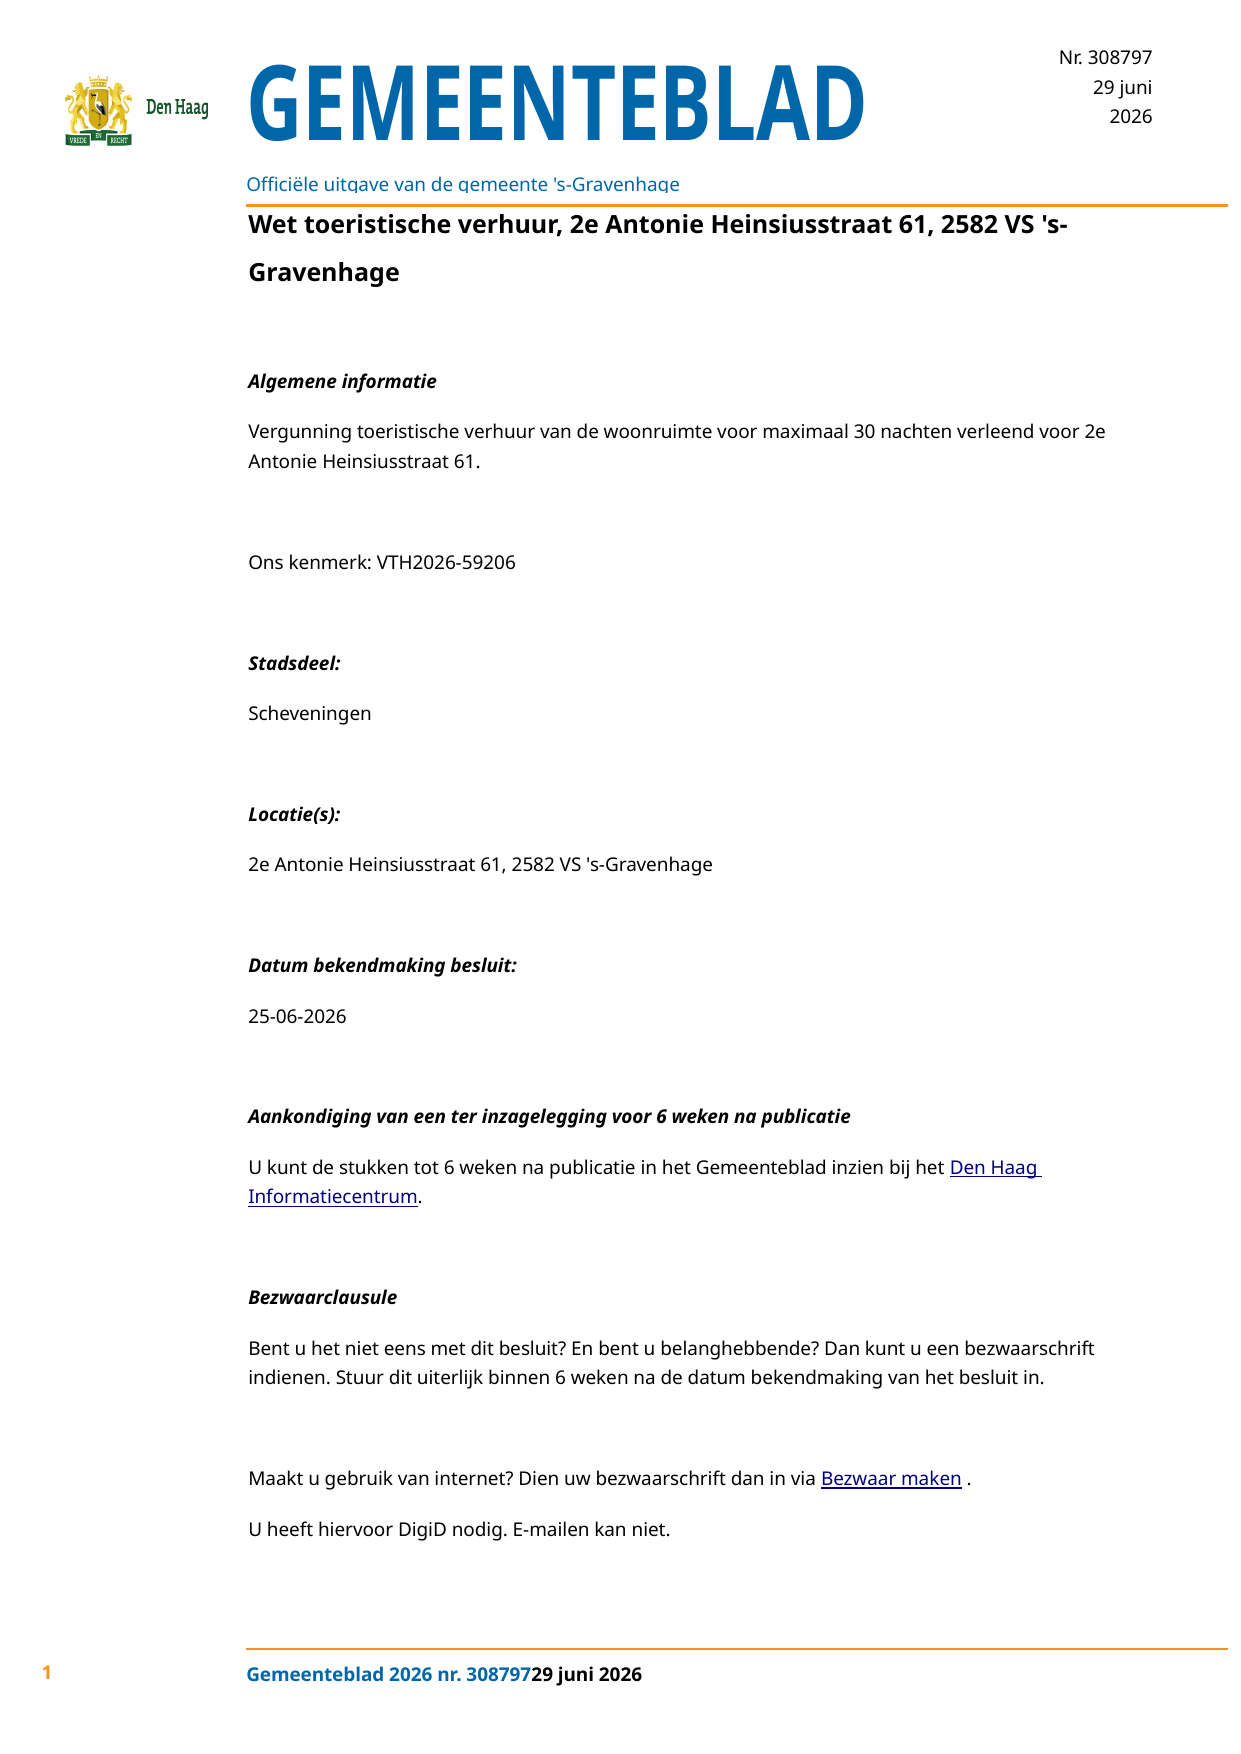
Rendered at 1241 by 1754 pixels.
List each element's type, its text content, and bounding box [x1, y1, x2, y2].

text Locatie(s): [248, 801, 1152, 827]
text 2e Antonie Heinsiusstraat 61, 2582 VS 's-Gravenhage [248, 852, 1152, 877]
text Vergunning toeristische verhuur van de woonruimte voor maximaal 30 nachten verleend voor 2e Antonie Heinsiusstraat 61. [248, 419, 1152, 474]
text Aankondiging van een ter inzagelegging voor 6 weken na publicatie [248, 1104, 1152, 1129]
text Bent u het niet eens met dit besluit? En bent u belanghebbende? Dan kunt u een bezwaarschrift indienen. Stuur dit uiterlijk binnen 6 weken na de datum bekendmaking van het besluit in. [248, 1335, 1152, 1390]
text Datum bekendmaking besluit: [248, 952, 1152, 978]
picture [41, 47, 231, 172]
text Scheveningen [248, 700, 1152, 726]
text Maakt u gebruik van internet? Dien uw bezwaarschrift dan in via Bezwaar maken . [248, 1465, 1152, 1491]
text Bezwaarclausule [248, 1284, 1152, 1310]
text U kunt de stukken tot 6 weken na publicatie in het Gemeenteblad inzien bij het Den Haag Informatiecentrum. [248, 1154, 1152, 1209]
text Ons kenmerk: VTH2026-59206 [248, 549, 1152, 575]
text U heeft hiervoor DigiD nodig. E-mailen kan niet. [248, 1516, 1152, 1542]
text 25-06-2026 [248, 1003, 1152, 1029]
text Wet toeristische verhuur, 2e Antonie Heinsiusstraat 61, 2582 VS 's-Gravenhage [248, 207, 1152, 288]
text Stadsdeel: [248, 650, 1152, 676]
text Algemene informatie [248, 368, 1152, 394]
